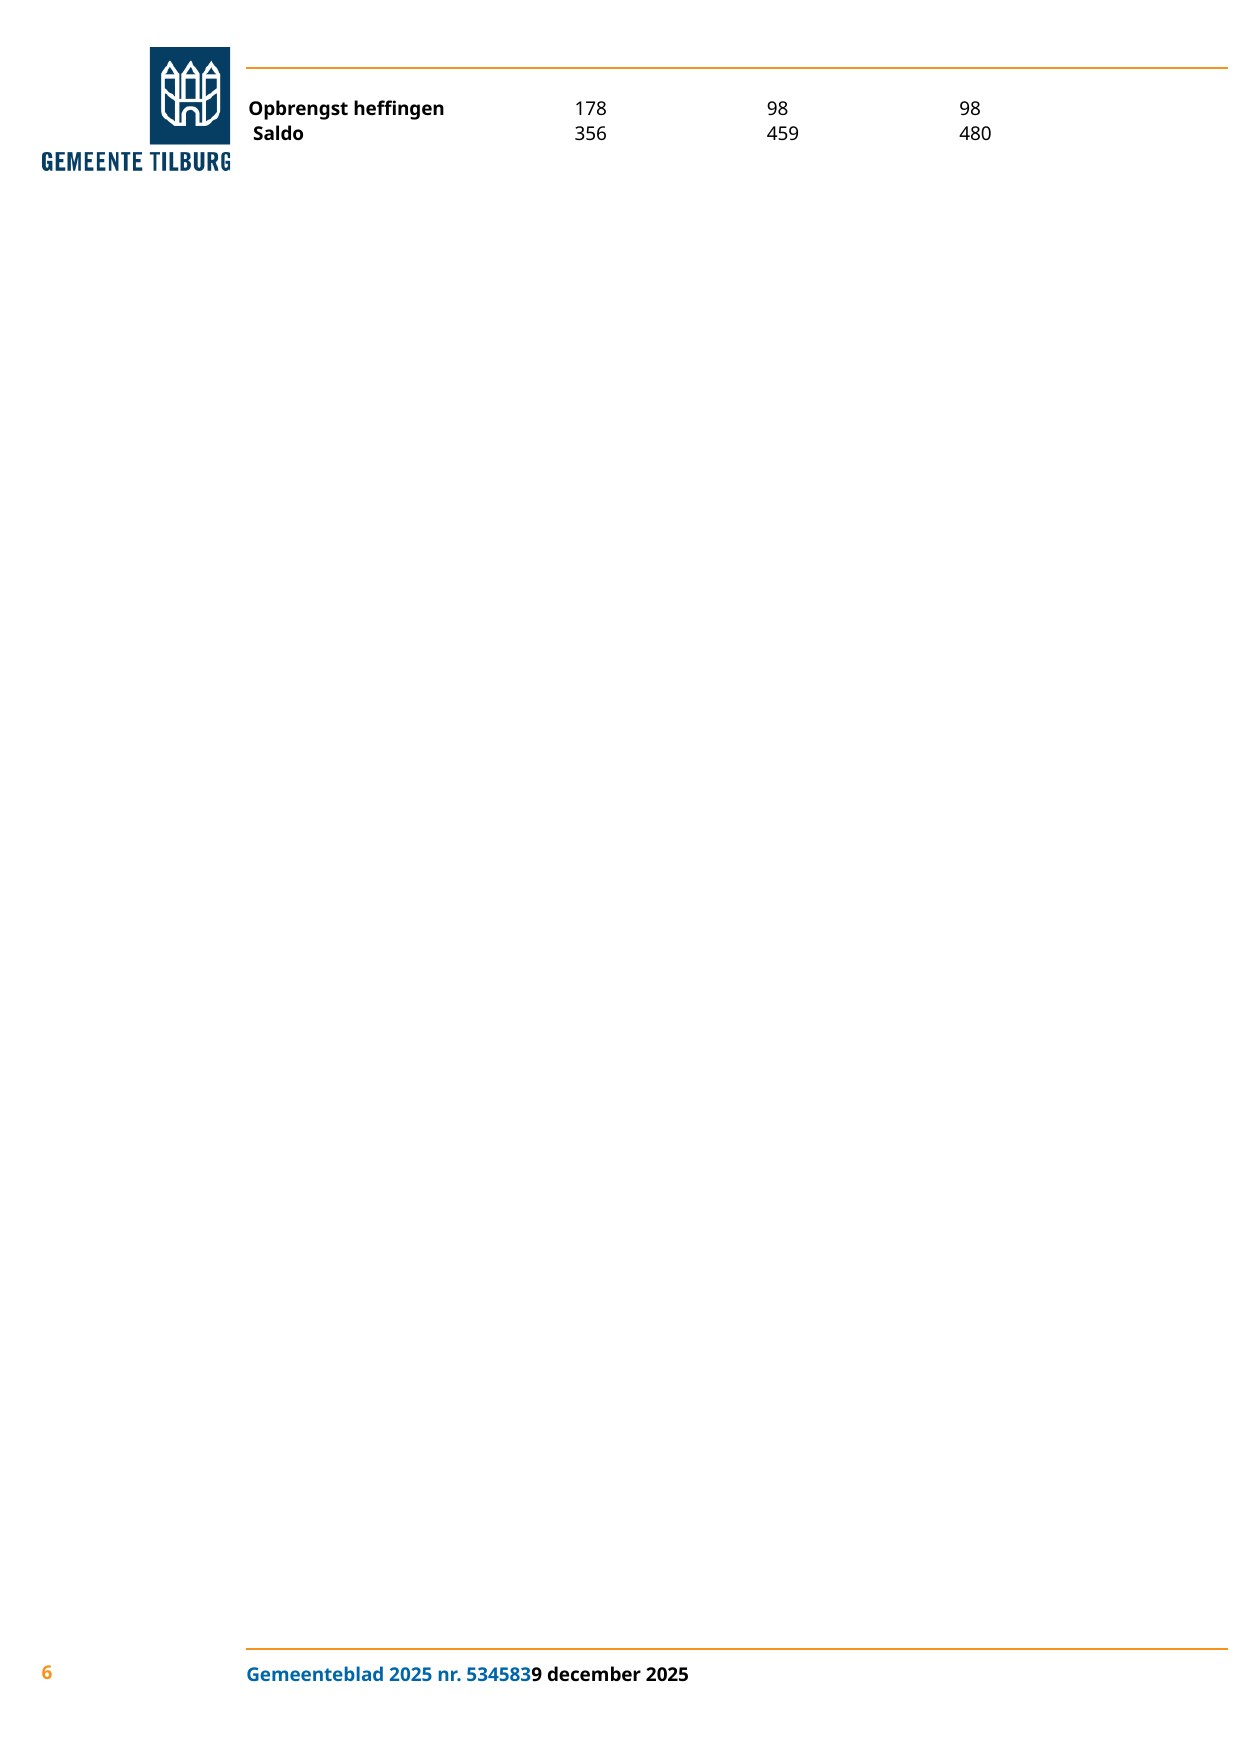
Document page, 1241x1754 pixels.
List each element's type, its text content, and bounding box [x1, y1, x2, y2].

table_cell 480 [959, 121, 1152, 146]
picture [41, 47, 231, 172]
table_cell Opbrengst heffingen [248, 95, 574, 121]
table_cell 98 [959, 95, 1152, 121]
table_cell 459 [767, 121, 959, 146]
table_cell 178 [574, 95, 767, 121]
table_cell 356 [574, 121, 767, 146]
table_cell 98 [767, 95, 959, 121]
table_cell Saldo [248, 121, 574, 146]
